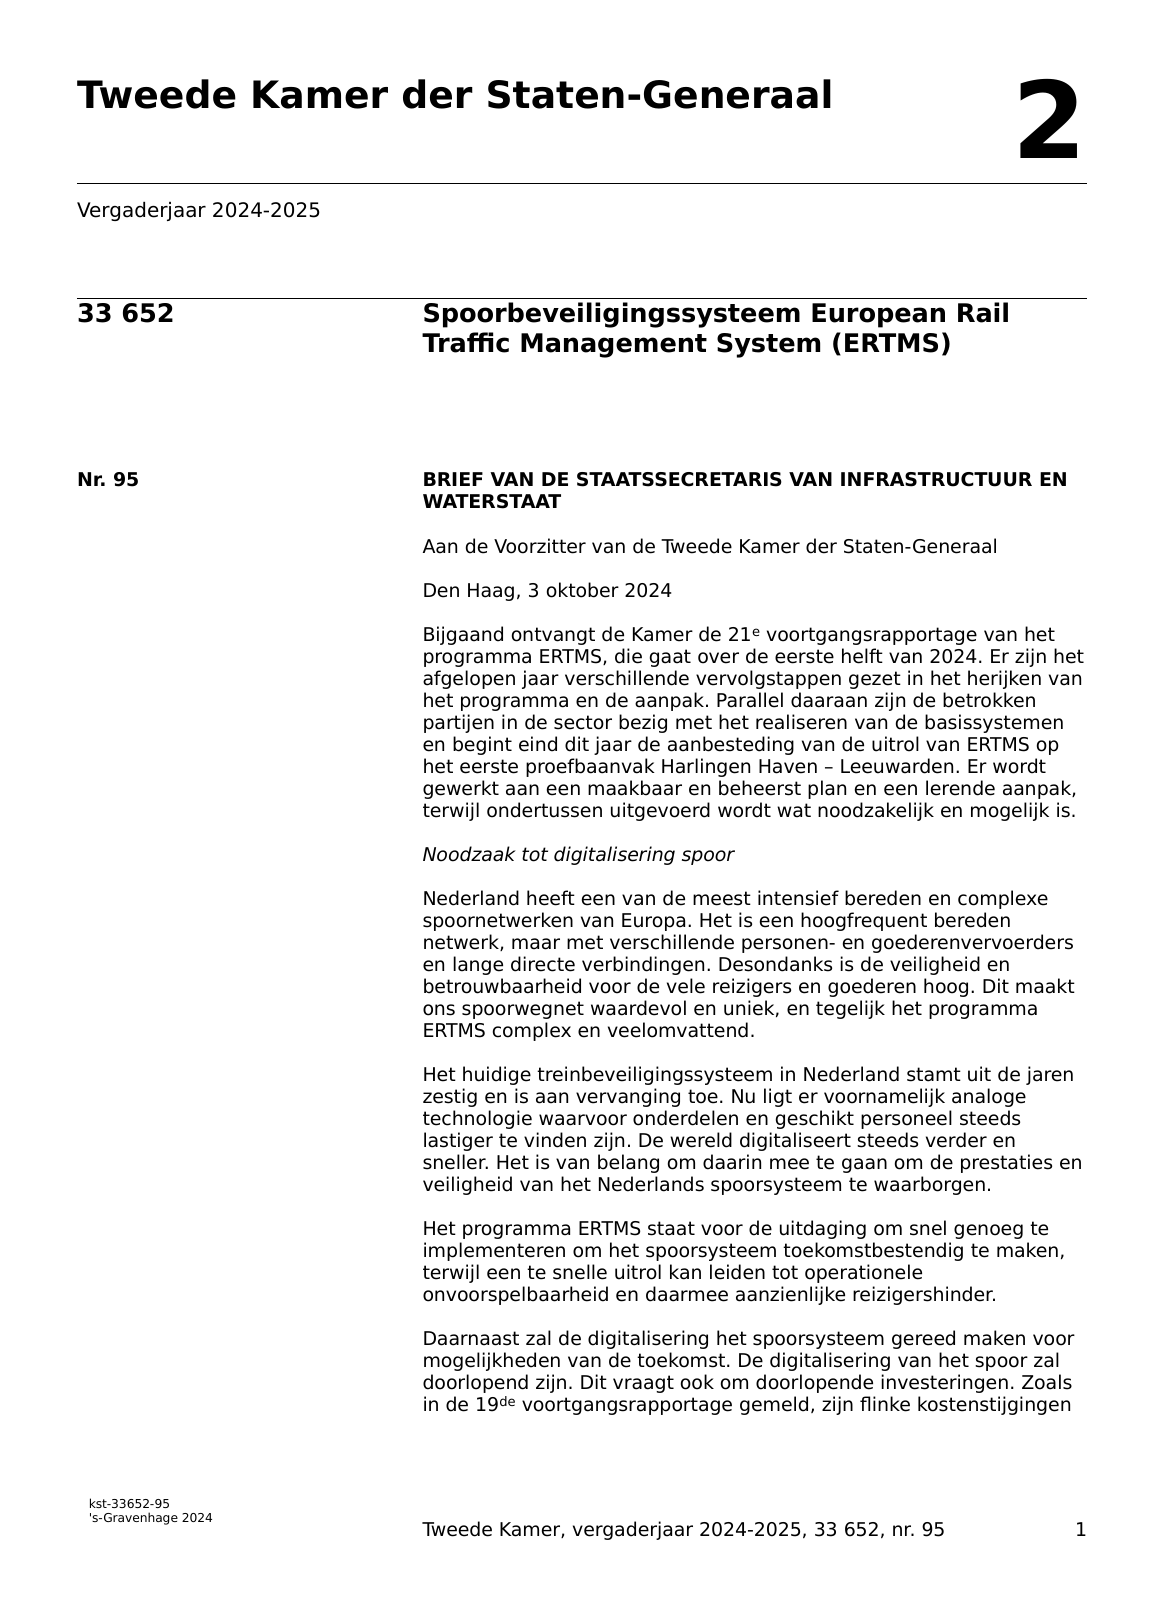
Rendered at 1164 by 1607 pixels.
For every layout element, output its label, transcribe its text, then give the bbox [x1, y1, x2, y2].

text Nederland heeft een van de meest intensief bereden en complexe spoornetwerken van Europa. Het is een hoogfrequent bereden netwerk, maar met verschillende personen- en goederenvervoerders en lange directe verbindingen. Desondanks is de veiligheid en betrouwbaarheid voor de vele reizigers en goederen hoog. Dit maakt ons spoorwegnet waardevol en uniek, en tegelijk het programma ERTMS complex en veelomvattend. [422, 888, 1087, 1042]
text Het programma ERTMS staat voor de uitdaging om snel genoeg te implementeren om het spoorsysteem toekomstbestendig te maken, terwijl een te snelle uitrol kan leiden tot operationele onvoorspelbaarheid en daarmee aanzienlijke reizigershinder. [422, 1218, 1087, 1306]
text Bijgaand ontvangt de Kamer de 21e voortgangsrapportage van het programma ERTMS, die gaat over de eerste helft van 2024. Er zijn het afgelopen jaar verschillende vervolgstappen gezet in het herijken van het programma en de aanpak. Parallel daaraan zijn de betrokken partijen in de sector bezig met het realiseren van de basissystemen en begint eind dit jaar de aanbesteding van de uitrol van ERTMS op het eerste proefbaanvak Harlingen Haven – Leeuwarden. Er wordt gewerkt aan een maakbaar en beheerst plan en een lerende aanpak, terwijl ondertussen uitgevoerd wordt wat noodzakelijk en mogelijk is. [422, 624, 1087, 822]
text Den Haag, 3 oktober 2024 [422, 580, 1087, 602]
table_cell Vergaderjaar 2024-2025 [77, 184, 1087, 298]
subtitle 33 652 Spoorbeveiligingssysteem European Rail Traffic Management System (ERTMS) [77, 299, 1087, 358]
table_header Tweede Kamer der Staten-Generaal [77, 59, 886, 183]
subtitle Nr. 95 BRIEF VAN DE STAATSSECRETARIS VAN INFRASTRUCTUUR EN WATERSTAAT [77, 469, 1087, 513]
text kst-33652-95 [88, 1497, 323, 1511]
text 's-Gravenhage 2024 [88, 1511, 323, 1525]
text Aan de Voorzitter van de Tweede Kamer der Staten-Generaal [422, 536, 1087, 557]
table_header 2 [886, 59, 1087, 183]
text Daarnaast zal de digitalisering het spoorsysteem gereed maken voor mogelijkheden van de toekomst. De digitalisering van het spoor zal doorlopend zijn. Dit vraagt ook om doorlopende investeringen. Zoals in de 19de voortgangsrapportage gemeld, zijn flinke kostenstijgingen [422, 1328, 1087, 1416]
text Het huidige treinbeveiligingssysteem in Nederland stamt uit de jaren zestig en is aan vervanging toe. Nu ligt er voornamelijk analoge technologie waarvoor onderdelen en geschikt personeel steeds lastiger te vinden zijn. De wereld digitaliseert steeds verder en sneller. Het is van belang om daarin mee te gaan om de prestaties en veiligheid van het Nederlands spoorsysteem te waarborgen. [422, 1064, 1087, 1196]
subtitle Noodzaak tot digitalisering spoor [422, 844, 1087, 866]
